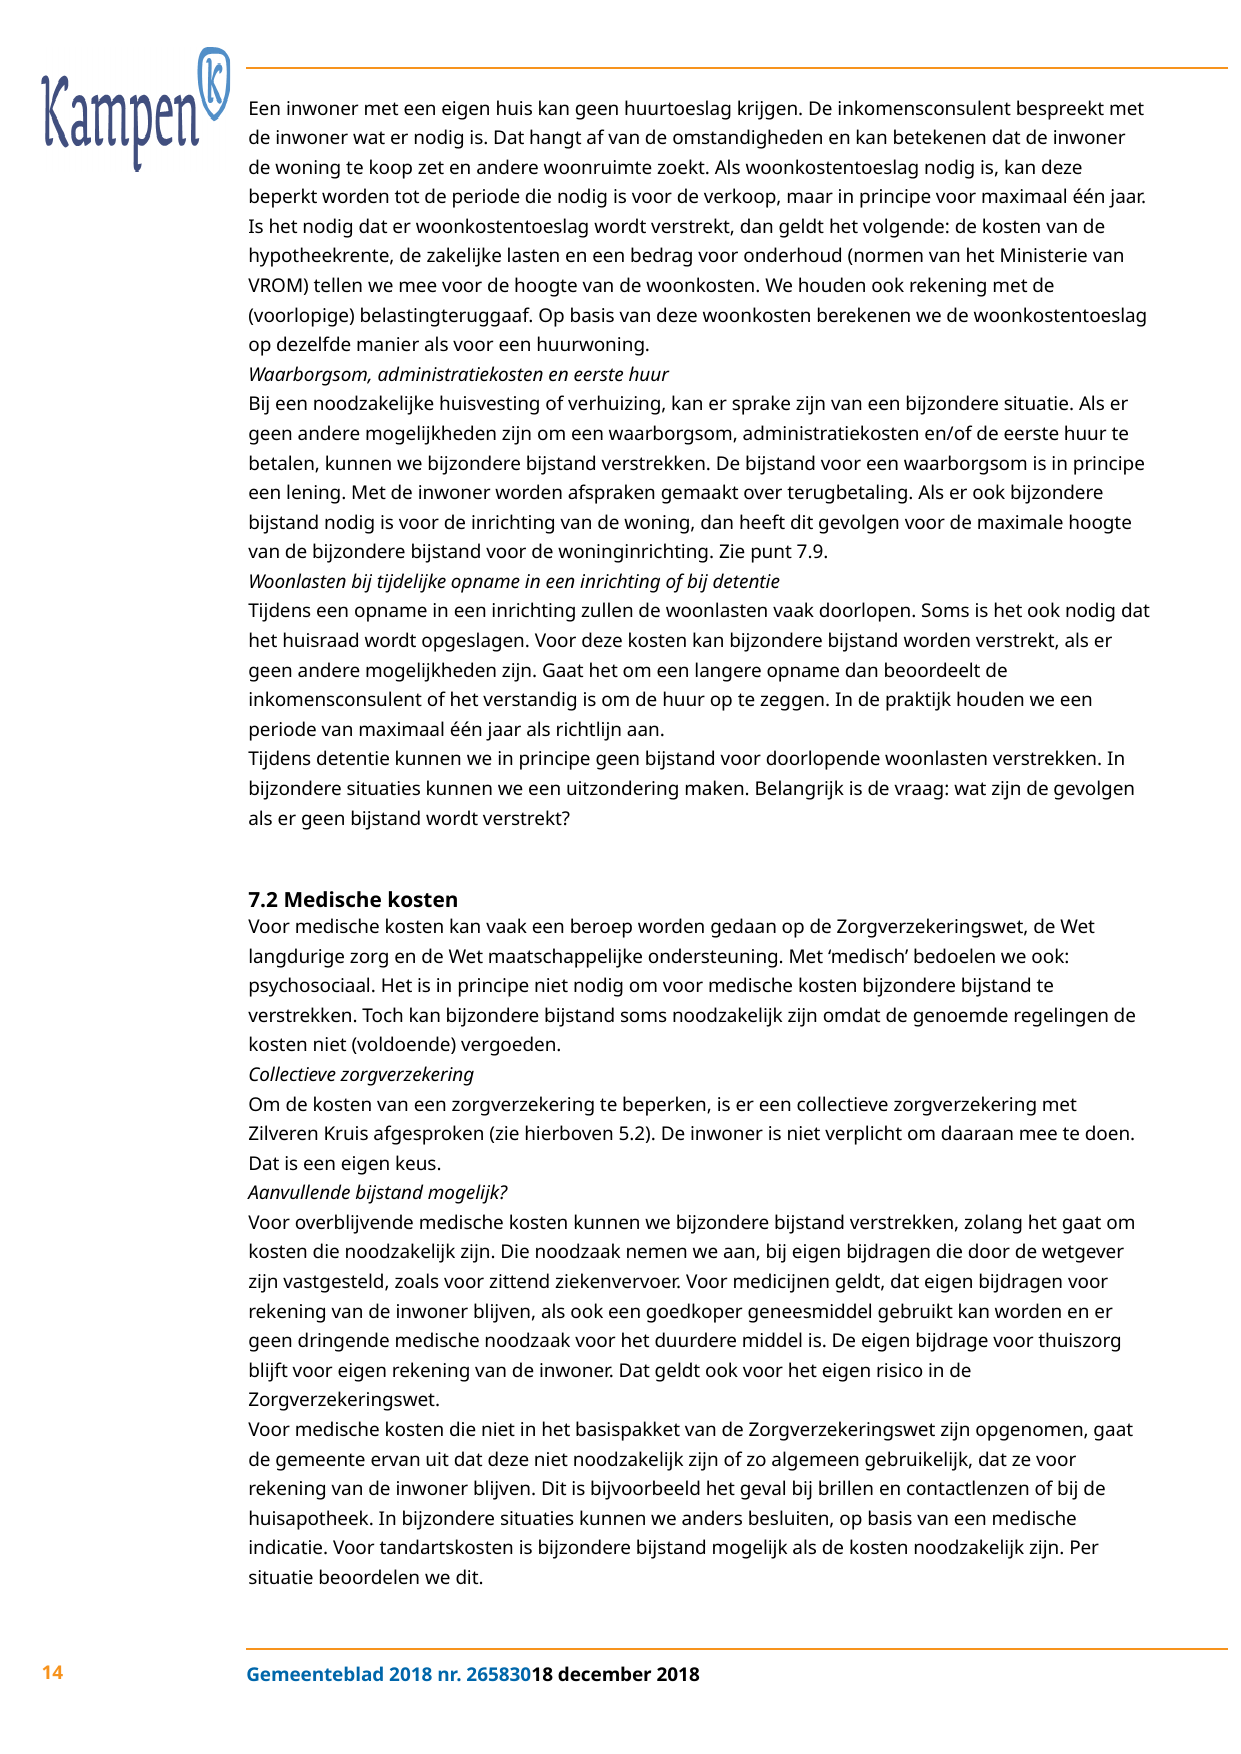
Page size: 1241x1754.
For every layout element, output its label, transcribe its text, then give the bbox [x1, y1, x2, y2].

text Woonlasten bij tijdelijke opname in een inrichting of bij detentie [248, 568, 1152, 594]
text Aanvullende bijstand mogelijk? [248, 1179, 1152, 1205]
text Voor medische kosten kan vaak een beroep worden gedaan op de Zorgverzekeringswet, de Wet langdurige zorg en de Wet maatschappelijke ondersteuning. Met ‘medisch’ bedoelen we ook: psychosociaal. Het is in principe niet nodig om voor medische kosten bijzondere bijstand te verstrekken. Toch kan bijzondere bijstand soms noodzakelijk zijn omdat de genoemde regelingen de kosten niet (voldoende) vergoeden. [248, 913, 1152, 1057]
text Voor medische kosten die niet in het basispakket van de Zorgverzekeringswet zijn opgenomen, gaat de gemeente ervan uit dat deze niet noodzakelijk zijn of zo algemeen gebruikelijk, dat ze voor rekening van de inwoner blijven. Dit is bijvoorbeeld het geval bij brillen en contactlenzen of bij de huisapotheek. In bijzondere situaties kunnen we anders besluiten, op basis van een medische indicatie. Voor tandartskosten is bijzondere bijstand mogelijk als de kosten noodzakelijk zijn. Per situatie beoordelen we dit. [248, 1416, 1152, 1590]
text Een inwoner met een eigen huis kan geen huurtoeslag krijgen. De inkomensconsulent bespreekt met de inwoner wat er nodig is. Dat hangt af van de omstandigheden en kan betekenen dat de inwoner de woning te koop zet en andere woonruimte zoekt. Als woonkostentoeslag nodig is, kan deze beperkt worden tot de periode die nodig is voor de verkoop, maar in principe voor maximaal één jaar. Is het nodig dat er woonkostentoeslag wordt verstrekt, dan geldt het volgende: de kosten van de hypotheekrente, de zakelijke lasten en een bedrag voor onderhoud (normen van het Ministerie van VROM) tellen we mee voor de hoogte van de woonkosten. We houden ook rekening met de (voorlopige) belastingteruggaaf. Op basis van deze woonkosten berekenen we de woonkostentoeslag op dezelfde manier als voor een huurwoning. [248, 95, 1152, 357]
picture [41, 47, 231, 172]
text Waarborgsom, administratiekosten en eerste huur [248, 361, 1152, 387]
text Tijdens detentie kunnen we in principe geen bijstand voor doorlopende woonlasten verstrekken. In bijzondere situaties kunnen we een uitzondering maken. Belangrijk is de vraag: wat zijn de gevolgen als er geen bijstand wordt verstrekt? [248, 746, 1152, 831]
text Om de kosten van een zorgverzekering te beperken, is er een collectieve zorgverzekering met Zilveren Kruis afgesproken (zie hierboven 5.2). De inwoner is niet verplicht om daaraan mee te doen. Dat is een eigen keus. [248, 1091, 1152, 1176]
text Tijdens een opname in een inrichting zullen de woonlasten vaak doorlopen. Soms is het ook nodig dat het huisraad wordt opgeslagen. Voor deze kosten kan bijzondere bijstand worden verstrekt, als er geen andere mogelijkheden zijn. Gaat het om een langere opname dan beoordeelt de inkomensconsulent of het verstandig is om de huur op te zeggen. In de praktijk houden we een periode van maximaal één jaar als richtlijn aan. [248, 598, 1152, 742]
text Collectieve zorgverzekering [248, 1061, 1152, 1087]
text Bij een noodzakelijke huisvesting of verhuizing, kan er sprake zijn van een bijzondere situatie. Als er geen andere mogelijkheden zijn om een waarborgsom, administratiekosten en/of de eerste huur te betalen, kunnen we bijzondere bijstand verstrekken. De bijstand voor een waarborgsom is in principe een lening. Met de inwoner worden afspraken gemaakt over terugbetaling. Als er ook bijzondere bijstand nodig is voor de inrichting van de woning, dan heeft dit gevolgen voor de maximale hoogte van de bijzondere bijstand voor de woninginrichting. Zie punt 7.9. [248, 391, 1152, 564]
text 7.2 Medische kosten [248, 885, 1152, 913]
text Voor overblijvende medische kosten kunnen we bijzondere bijstand verstrekken, zolang het gaat om kosten die noodzakelijk zijn. Die noodzaak nemen we aan, bij eigen bijdragen die door de wetgever zijn vastgesteld, zoals voor zittend ziekenvervoer. Voor medicijnen geldt, dat eigen bijdragen voor rekening van de inwoner blijven, als ook een goedkoper geneesmiddel gebruikt kan worden en er geen dringende medische noodzaak voor het duurdere middel is. De eigen bijdrage voor thuiszorg blijft voor eigen rekening van de inwoner. Dat geldt ook voor het eigen risico in de Zorgverzekeringswet. [248, 1209, 1152, 1412]
